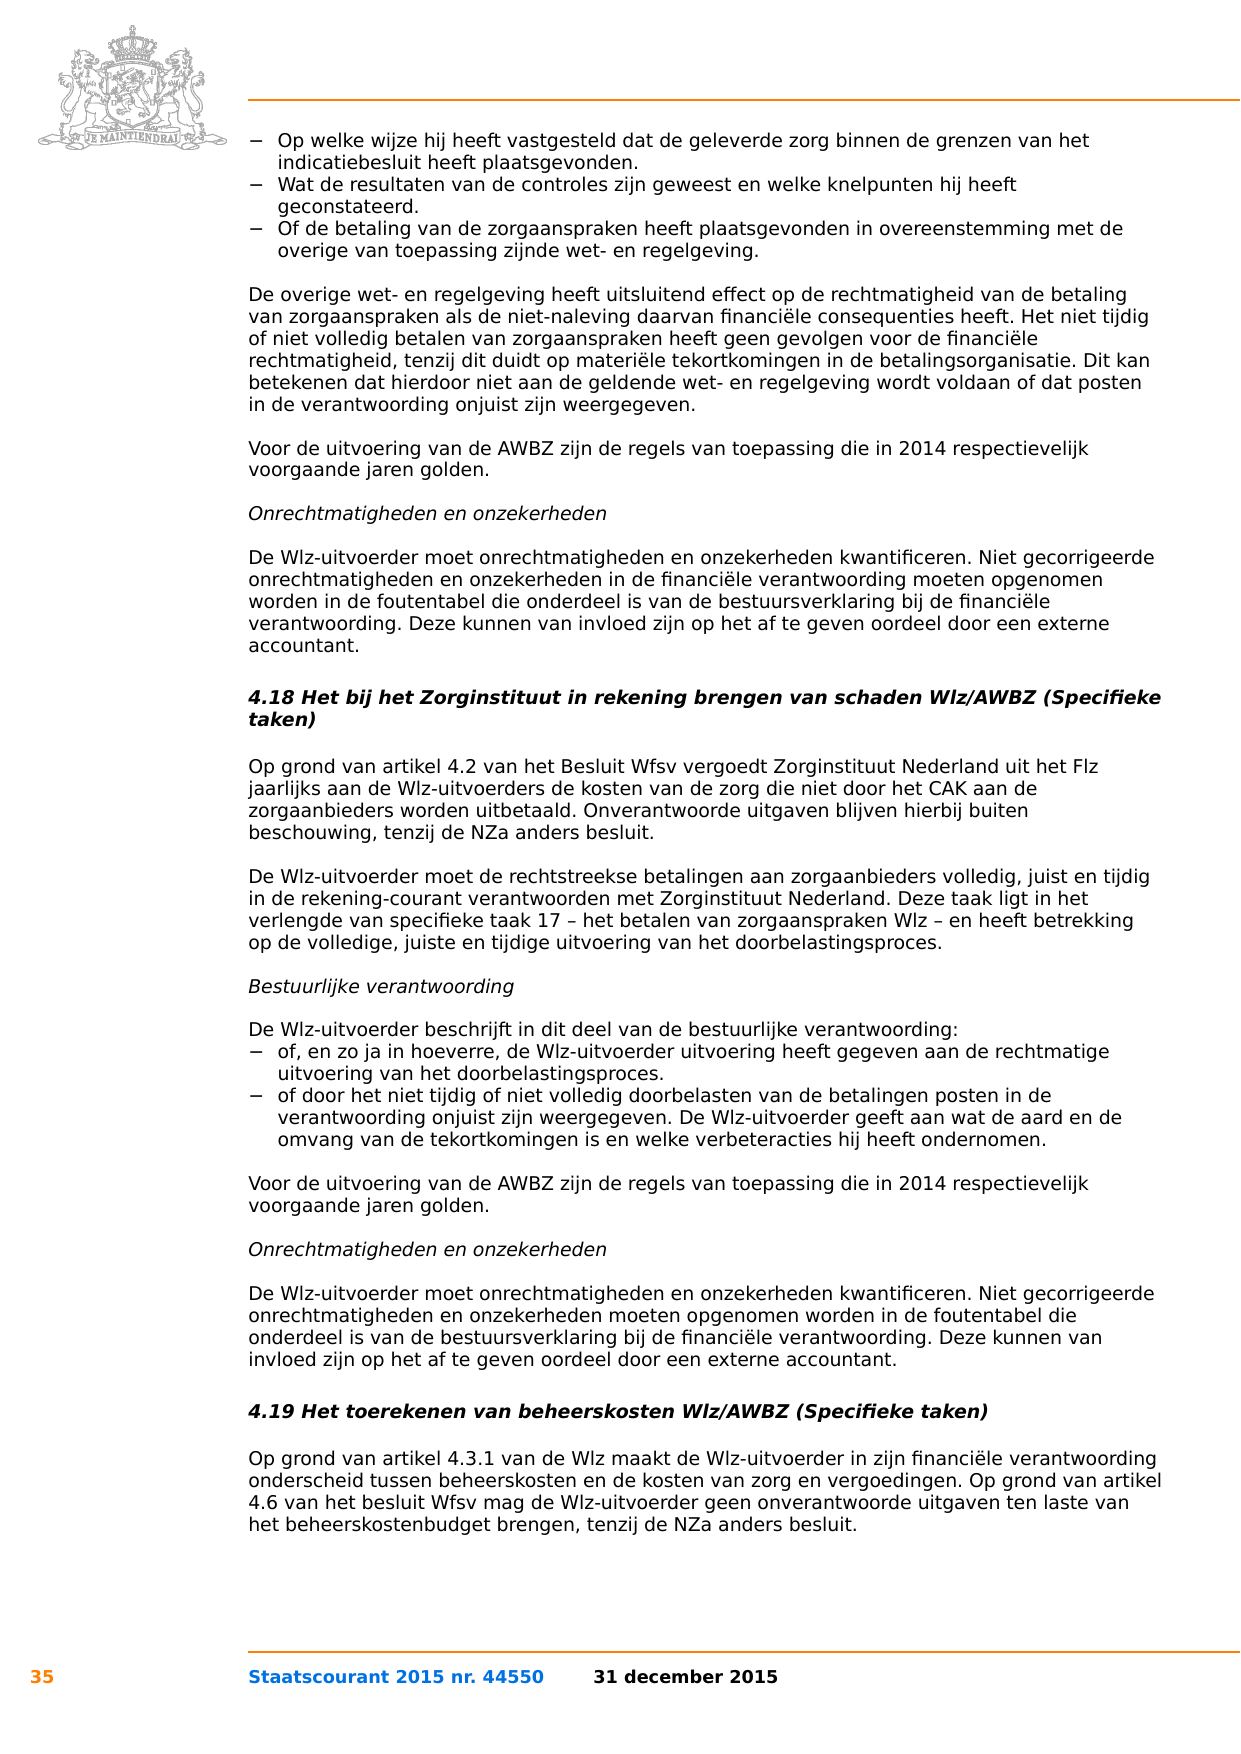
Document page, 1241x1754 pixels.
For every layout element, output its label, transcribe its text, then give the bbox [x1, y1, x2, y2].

text Voor de uitvoering van de AWBZ zijn de regels van toepassing die in 2014 respectievelijk voorgaande jaren golden. [248, 1173, 1163, 1217]
subtitle 4.19 Het toerekenen van beheerskosten Wlz/AWBZ (Specifieke taken) [248, 1401, 1163, 1423]
text − Wat de resultaten van de controles zijn geweest en welke knelpunten hij heeft geconstateerd. [248, 174, 1163, 218]
text − of door het niet tijdig of niet volledig doorbelasten van de betalingen posten in de verantwoording onjuist zijn weergegeven. De Wlz-uitvoerder geeft aan wat de aard en de omvang van de tekortkomingen is en welke verbeteracties hij heeft ondernomen. [248, 1085, 1163, 1151]
text Op grond van artikel 4.2 van het Besluit Wfsv vergoedt Zorginstituut Nederland uit het Flz jaarlijks aan de Wlz-uitvoerders de kosten van de zorg die niet door het CAK aan de zorgaanbieders worden uitbetaald. Onverantwoorde uitgaven blijven hierbij buiten beschouwing, tenzij de NZa anders besluit. [248, 756, 1163, 844]
subtitle Bestuurlijke verantwoording [248, 976, 1163, 997]
subtitle 4.18 Het bij het Zorginstituut in rekening brengen van schaden Wlz/AWBZ (Specifieke taken) [248, 687, 1163, 731]
text Op grond van artikel 4.3.1 van de Wlz maakt de Wlz-uitvoerder in zijn financiële verantwoording onderscheid tussen beheerskosten en de kosten van zorg en vergoedingen. Op grond van artikel 4.6 van het besluit Wfsv mag de Wlz-uitvoerder geen onverantwoorde uitgaven ten laste van het beheerskostenbudget brengen, tenzij de NZa anders besluit. [248, 1448, 1163, 1536]
subtitle Onrechtmatigheden en onzekerheden [248, 503, 1163, 525]
text De overige wet- en regelgeving heeft uitsluitend effect op de rechtmatigheid van de betaling van zorgaanspraken als de niet-naleving daarvan financiële consequenties heeft. Het niet tijdig of niet volledig betalen van zorgaanspraken heeft geen gevolgen voor de financiële rechtmatigheid, tenzij dit duidt op materiële tekortkomingen in de betalingsorganisatie. Dit kan betekenen dat hierdoor niet aan de geldende wet- en regelgeving wordt voldaan of dat posten in de verantwoording onjuist zijn weergegeven. [248, 284, 1163, 416]
text De Wlz-uitvoerder beschrijft in dit deel van de bestuurlijke verantwoording: [248, 1019, 1163, 1041]
text − Op welke wijze hij heeft vastgesteld dat de geleverde zorg binnen de grenzen van het indicatiebesluit heeft plaatsgevonden. [248, 130, 1163, 174]
text Voor de uitvoering van de AWBZ zijn de regels van toepassing die in 2014 respectievelijk voorgaande jaren golden. [248, 437, 1163, 481]
text − Of de betaling van de zorgaanspraken heeft plaatsgevonden in overeenstemming met de overige van toepassing zijnde wet- en regelgeving. [248, 218, 1163, 262]
text De Wlz-uitvoerder moet onrechtmatigheden en onzekerheden kwantificeren. Niet gecorrigeerde onrechtmatigheden en onzekerheden moeten opgenomen worden in de foutentabel die onderdeel is van de bestuursverklaring bij de financiële verantwoording. Deze kunnen van invloed zijn op het af te geven oordeel door een externe accountant. [248, 1283, 1163, 1371]
text De Wlz-uitvoerder moet de rechtstreekse betalingen aan zorgaanbieders volledig, juist en tijdig in de rekening-courant verantwoorden met Zorginstituut Nederland. Deze taak ligt in het verlengde van specifieke taak 17 – het betalen van zorgaanspraken Wlz – en heeft betrekking op de volledige, juiste en tijdige uitvoering van het doorbelastingsproces. [248, 866, 1163, 954]
picture [38, 25, 227, 150]
text − of, en zo ja in hoeverre, de Wlz-uitvoerder uitvoering heeft gegeven aan de rechtmatige uitvoering van het doorbelastingsproces. [248, 1041, 1163, 1085]
subtitle Onrechtmatigheden en onzekerheden [248, 1239, 1163, 1261]
text De Wlz-uitvoerder moet onrechtmatigheden en onzekerheden kwantificeren. Niet gecorrigeerde onrechtmatigheden en onzekerheden in de financiële verantwoording moeten opgenomen worden in de foutentabel die onderdeel is van de bestuursverklaring bij de financiële verantwoording. Deze kunnen van invloed zijn op het af te geven oordeel door een externe accountant. [248, 547, 1163, 657]
